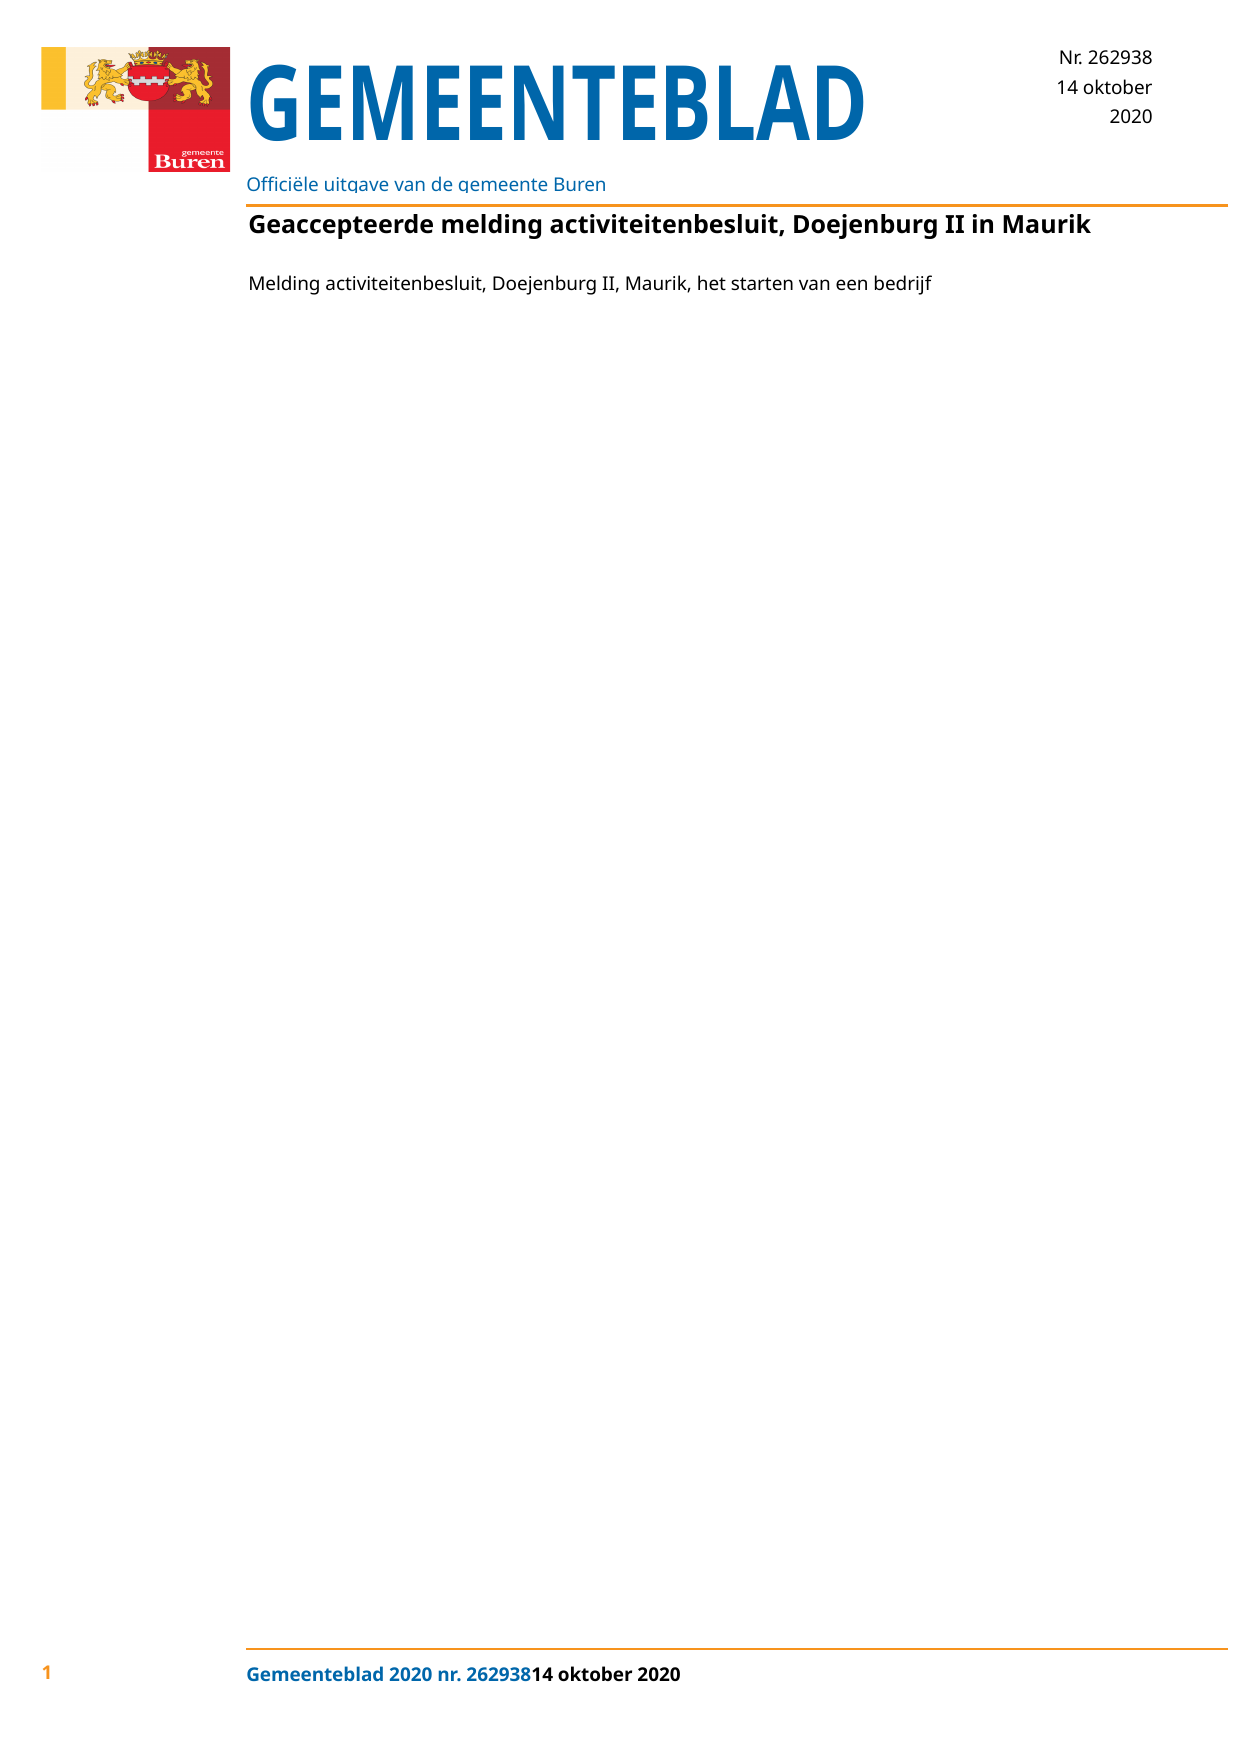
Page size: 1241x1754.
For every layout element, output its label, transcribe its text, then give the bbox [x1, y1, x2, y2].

text Geaccepteerde melding activiteitenbesluit, Doejenburg II in Maurik [248, 207, 1152, 241]
picture [41, 47, 231, 172]
text Melding activiteitenbesluit, Doejenburg II, Maurik, het starten van een bedrijf [248, 270, 1152, 296]
